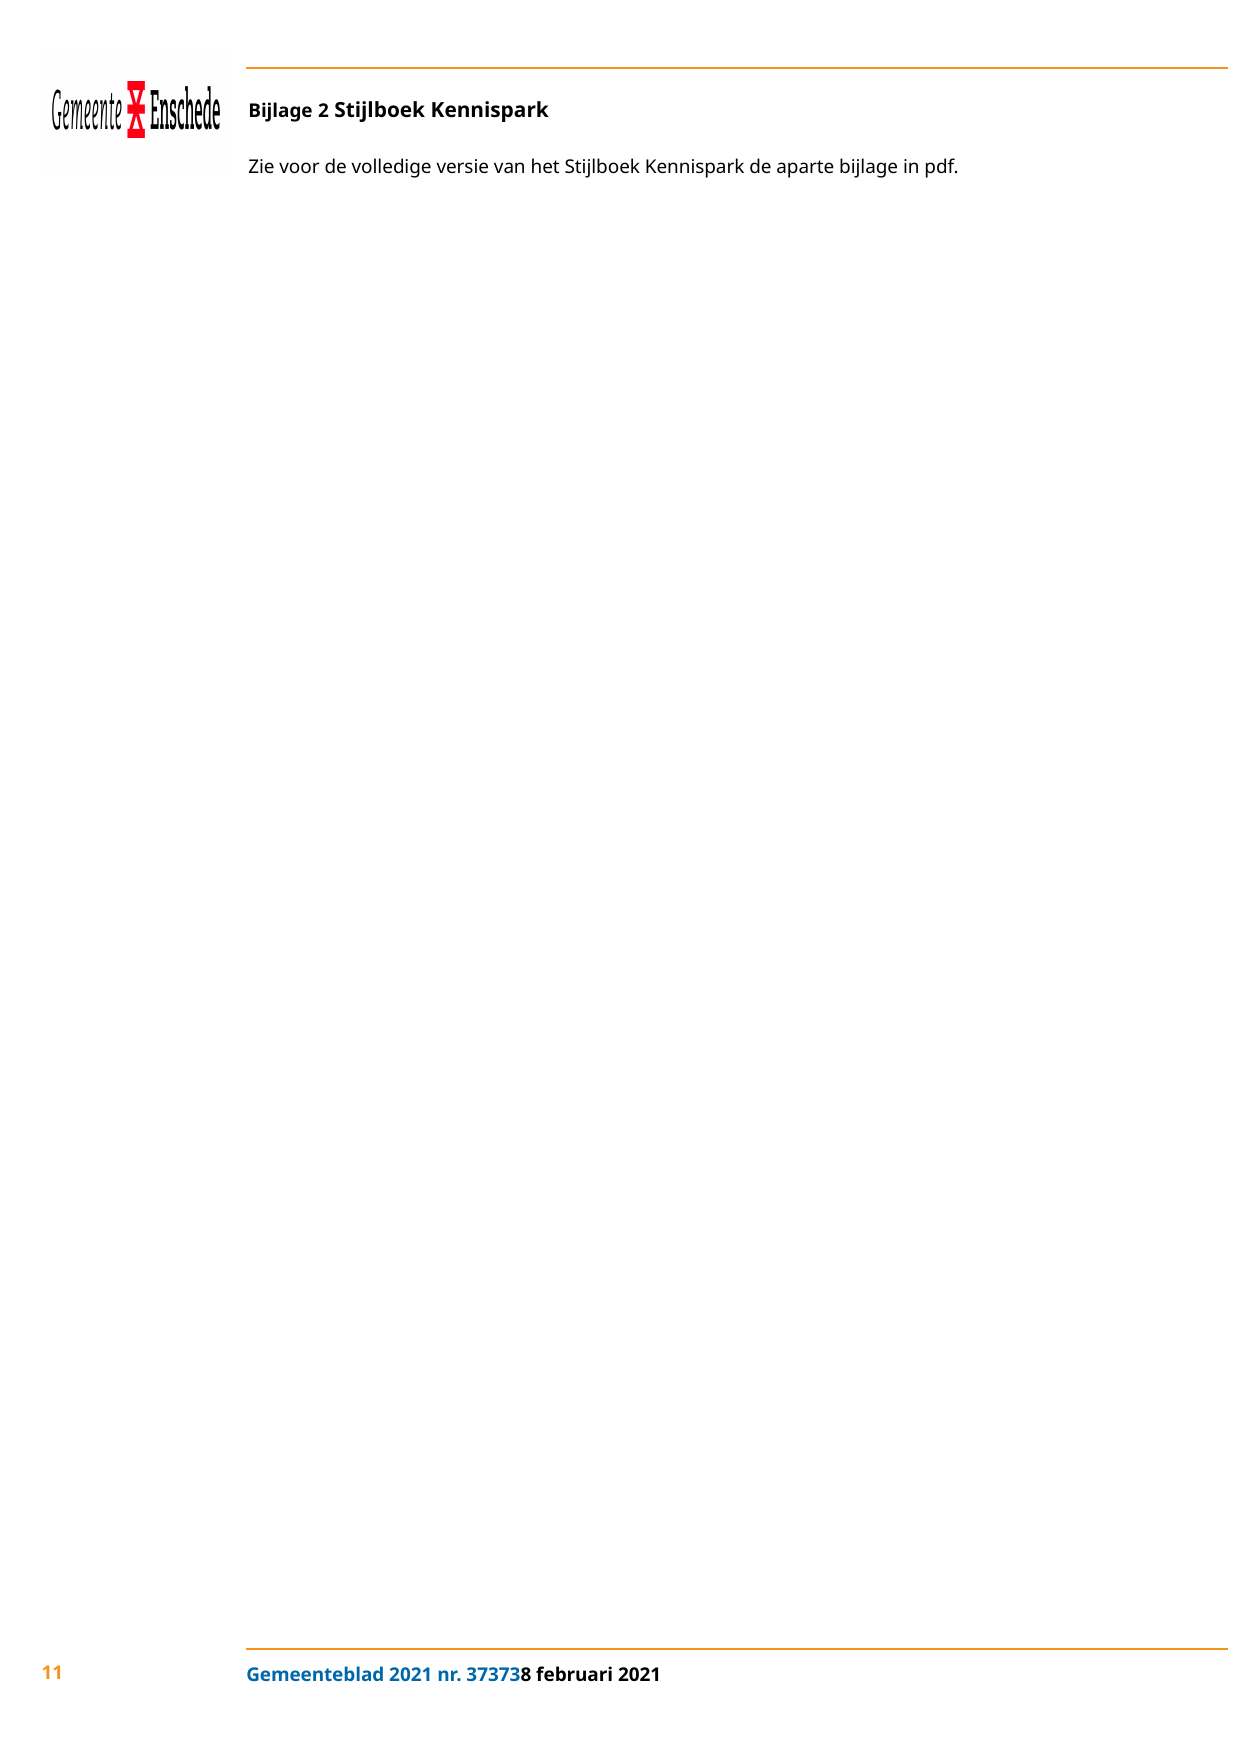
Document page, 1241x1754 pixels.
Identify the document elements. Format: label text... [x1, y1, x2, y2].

text Bijlage 2 Stijlboek Kennispark [248, 95, 1152, 123]
picture [41, 47, 231, 172]
text Zie voor de volledige versie van het Stijlboek Kennispark de aparte bijlage in pdf. [248, 153, 1152, 179]
